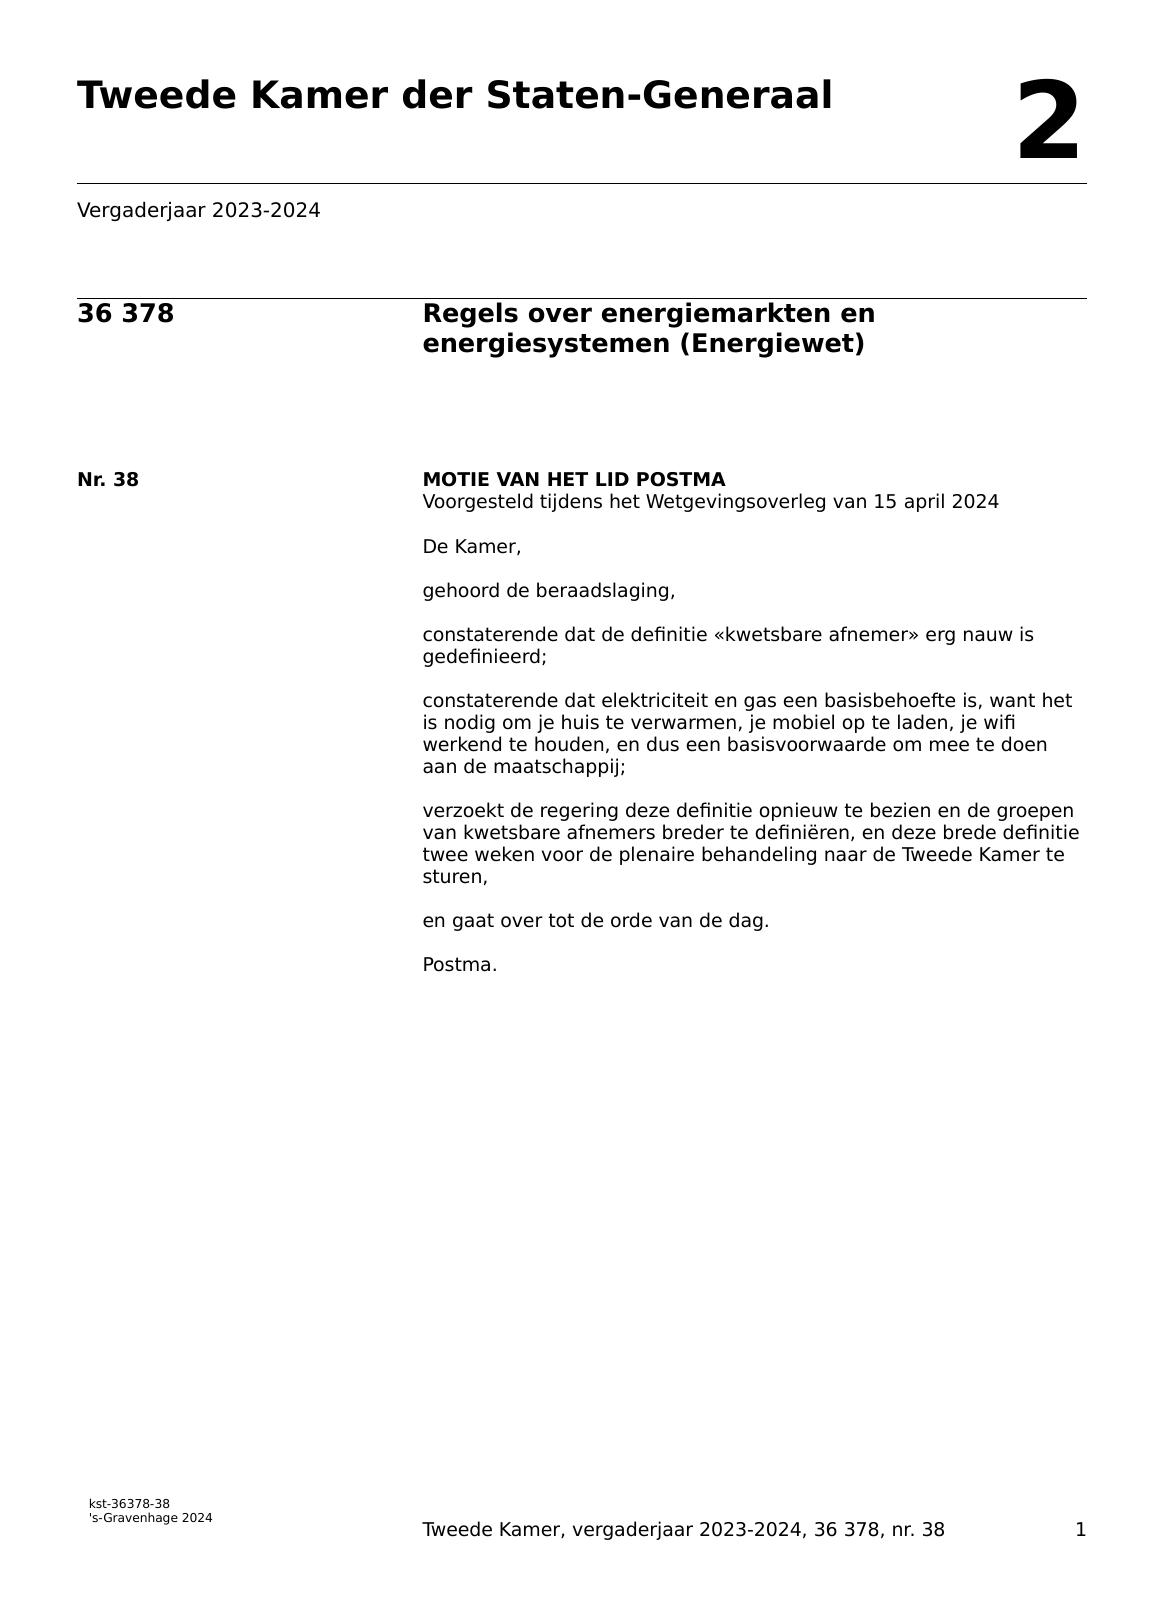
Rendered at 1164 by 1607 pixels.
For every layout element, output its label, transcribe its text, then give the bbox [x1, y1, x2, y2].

text kst-36378-38 [88, 1497, 323, 1511]
text gehoord de beraadslaging, [422, 580, 1087, 602]
subtitle 36 378 Regels over energiemarkten en energiesystemen (Energiewet) [77, 299, 1087, 358]
text De Kamer, [422, 536, 1087, 557]
text en gaat over tot de orde van de dag. [422, 910, 1087, 932]
text constaterende dat de definitie «kwetsbare afnemer» erg nauw is gedefinieerd; [422, 624, 1087, 668]
text Voorgesteld tijdens het Wetgevingsoverleg van 15 april 2024 [422, 491, 1087, 513]
table_header Tweede Kamer der Staten-Generaal [77, 59, 886, 183]
subtitle Nr. 38 MOTIE VAN HET LID POSTMA [77, 469, 1087, 491]
table_cell Vergaderjaar 2023-2024 [77, 184, 1087, 298]
text verzoekt de regering deze definitie opnieuw te bezien en de groepen van kwetsbare afnemers breder te definiëren, en deze brede definitie twee weken voor de plenaire behandeling naar de Tweede Kamer te sturen, [422, 800, 1087, 888]
text Postma. [422, 954, 1087, 976]
text constaterende dat elektriciteit en gas een basisbehoefte is, want het is nodig om je huis te verwarmen, je mobiel op te laden, je wifi werkend te houden, en dus een basisvoorwaarde om mee te doen aan de maatschappij; [422, 690, 1087, 778]
text 's-Gravenhage 2024 [88, 1511, 323, 1525]
table_header 2 [886, 59, 1087, 183]
